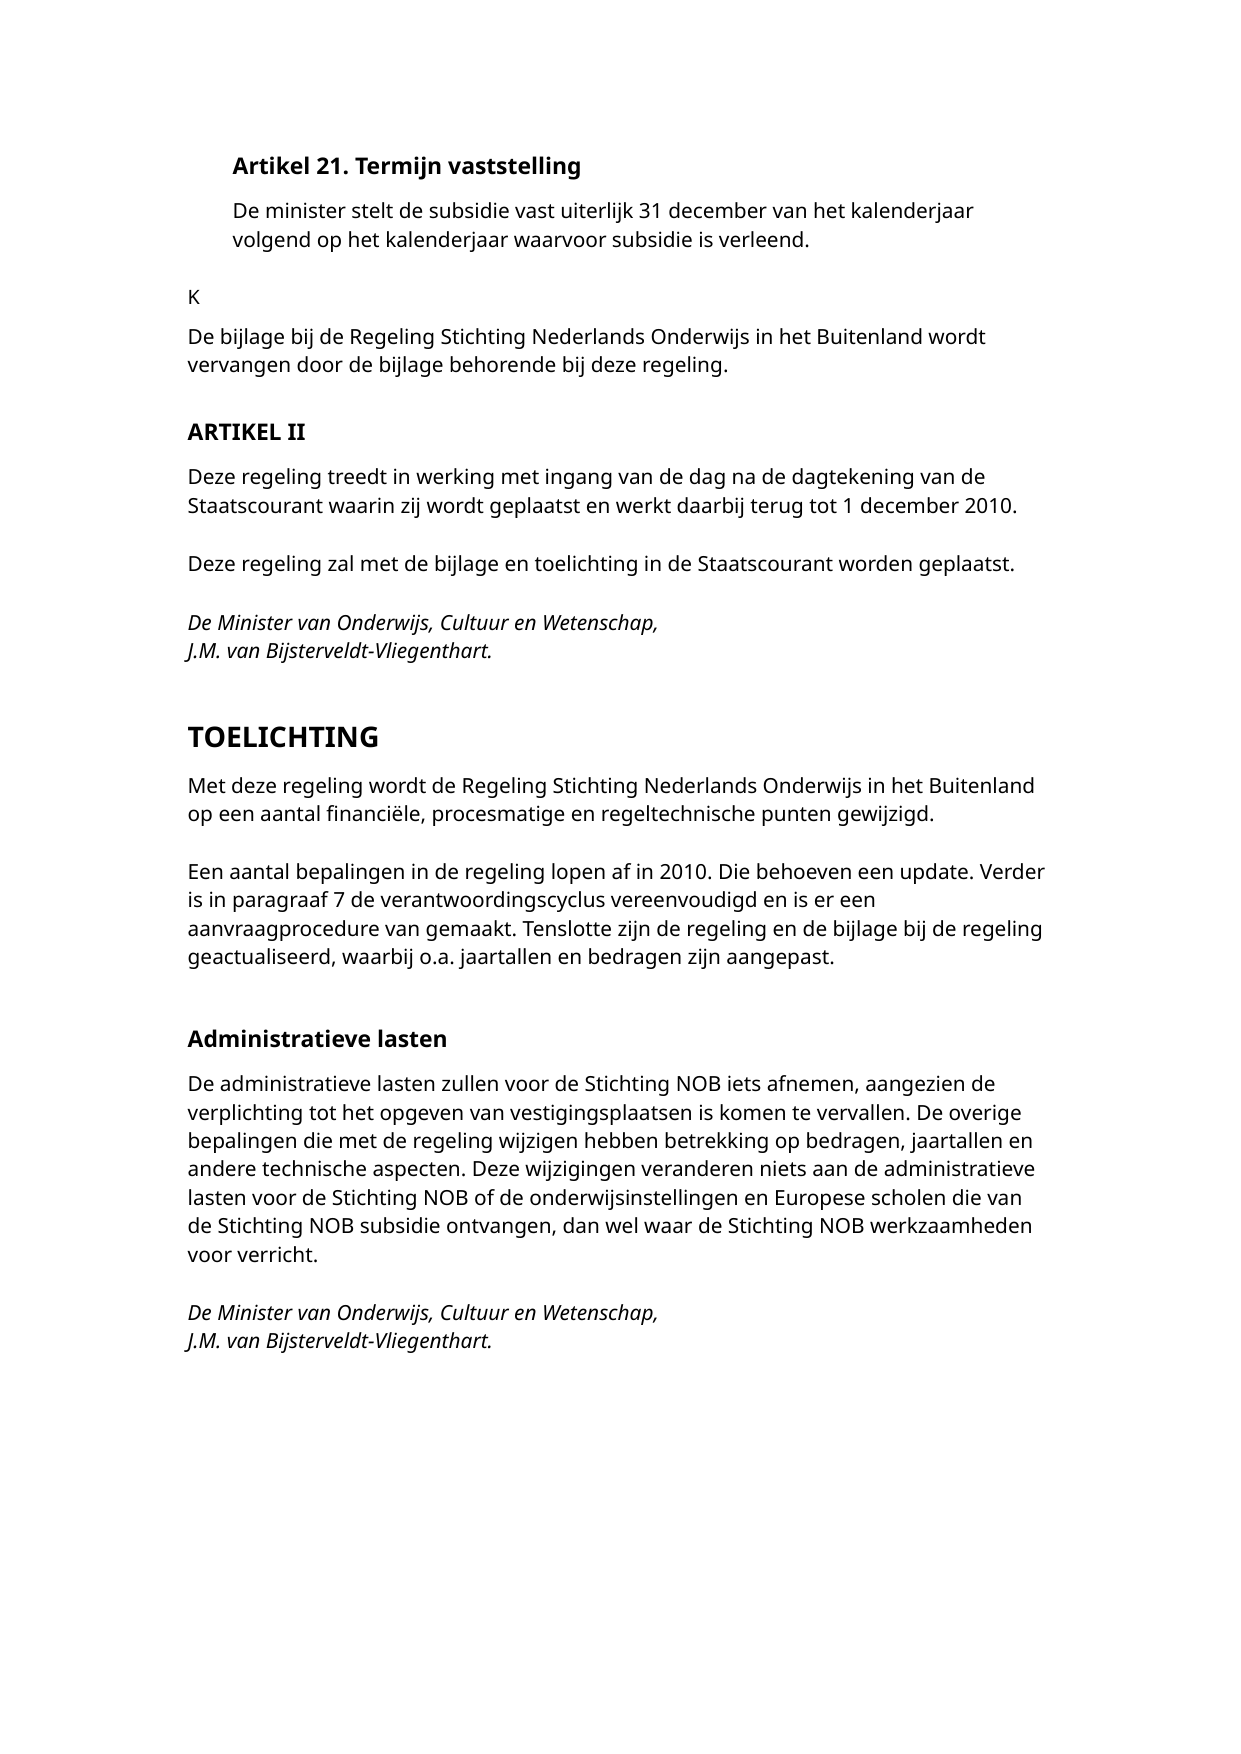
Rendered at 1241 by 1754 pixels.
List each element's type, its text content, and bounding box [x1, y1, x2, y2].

text De Minister van Onderwijs, Cultuur en Wetenschap, [187, 1298, 1053, 1326]
text Een aantal bepalingen in de regeling lopen af in 2010. Die behoeven een update. Verder is in paragraaf 7 de verantwoordingscyclus vereenvoudigd en is er een aanvraagprocedure van gemaakt. Tenslotte zijn de regeling en de bijlage bij de regeling geactualiseerd, waarbij o.a. jaartallen en bedragen zijn aangepast. [187, 857, 1053, 971]
text De bijlage bij de Regeling Stichting Nederlands Onderwijs in het Buitenland wordt vervangen door de bijlage behorende bij deze regeling. [187, 322, 1053, 379]
subtitle ARTIKEL II [187, 416, 1053, 447]
text Met deze regeling wordt de Regeling Stichting Nederlands Onderwijs in het Buitenland op een aantal financiële, procesmatige en regeltechnische punten gewijzigd. [187, 771, 1053, 828]
text De minister stelt de subsidie vast uiterlijk 31 december van het kalenderjaar volgend op het kalenderjaar waarvoor subsidie is verleend. [232, 196, 1053, 253]
text Deze regeling zal met de bijlage en toelichting in de Staatscourant worden geplaatst. [187, 549, 1053, 578]
text De Minister van Onderwijs, Cultuur en Wetenschap, [187, 608, 1053, 636]
subtitle Administratieve lasten [187, 1023, 1053, 1054]
text De administratieve lasten zullen voor de Stichting NOB iets afnemen, aangezien de verplichting tot het opgeven van vestigingsplaatsen is komen te vervallen. De overige bepalingen die met de regeling wijzigen hebben betrekking op bedragen, jaartallen en andere technische aspecten. Deze wijzigingen veranderen niets aan de administratieve lasten voor de Stichting NOB of de onderwijsinstellingen en Europese scholen die van de Stichting NOB subsidie ontvangen, dan wel waar de Stichting NOB werkzaamheden voor verricht. [187, 1069, 1053, 1268]
text J.M. van Bijsterveldt-Vliegenthart. [187, 636, 1053, 665]
text J.M. van Bijsterveldt-Vliegenthart. [187, 1326, 1053, 1354]
text Deze regeling treedt in werking met ingang van de dag na de dagtekening van de Staatscourant waarin zij wordt geplaatst en werkt daarbij terug tot 1 december 2010. [187, 462, 1053, 519]
text K [187, 283, 1053, 310]
subtitle TOELICHTING [187, 717, 1053, 756]
subtitle Artikel 21. Termijn vaststelling [232, 150, 1053, 181]
